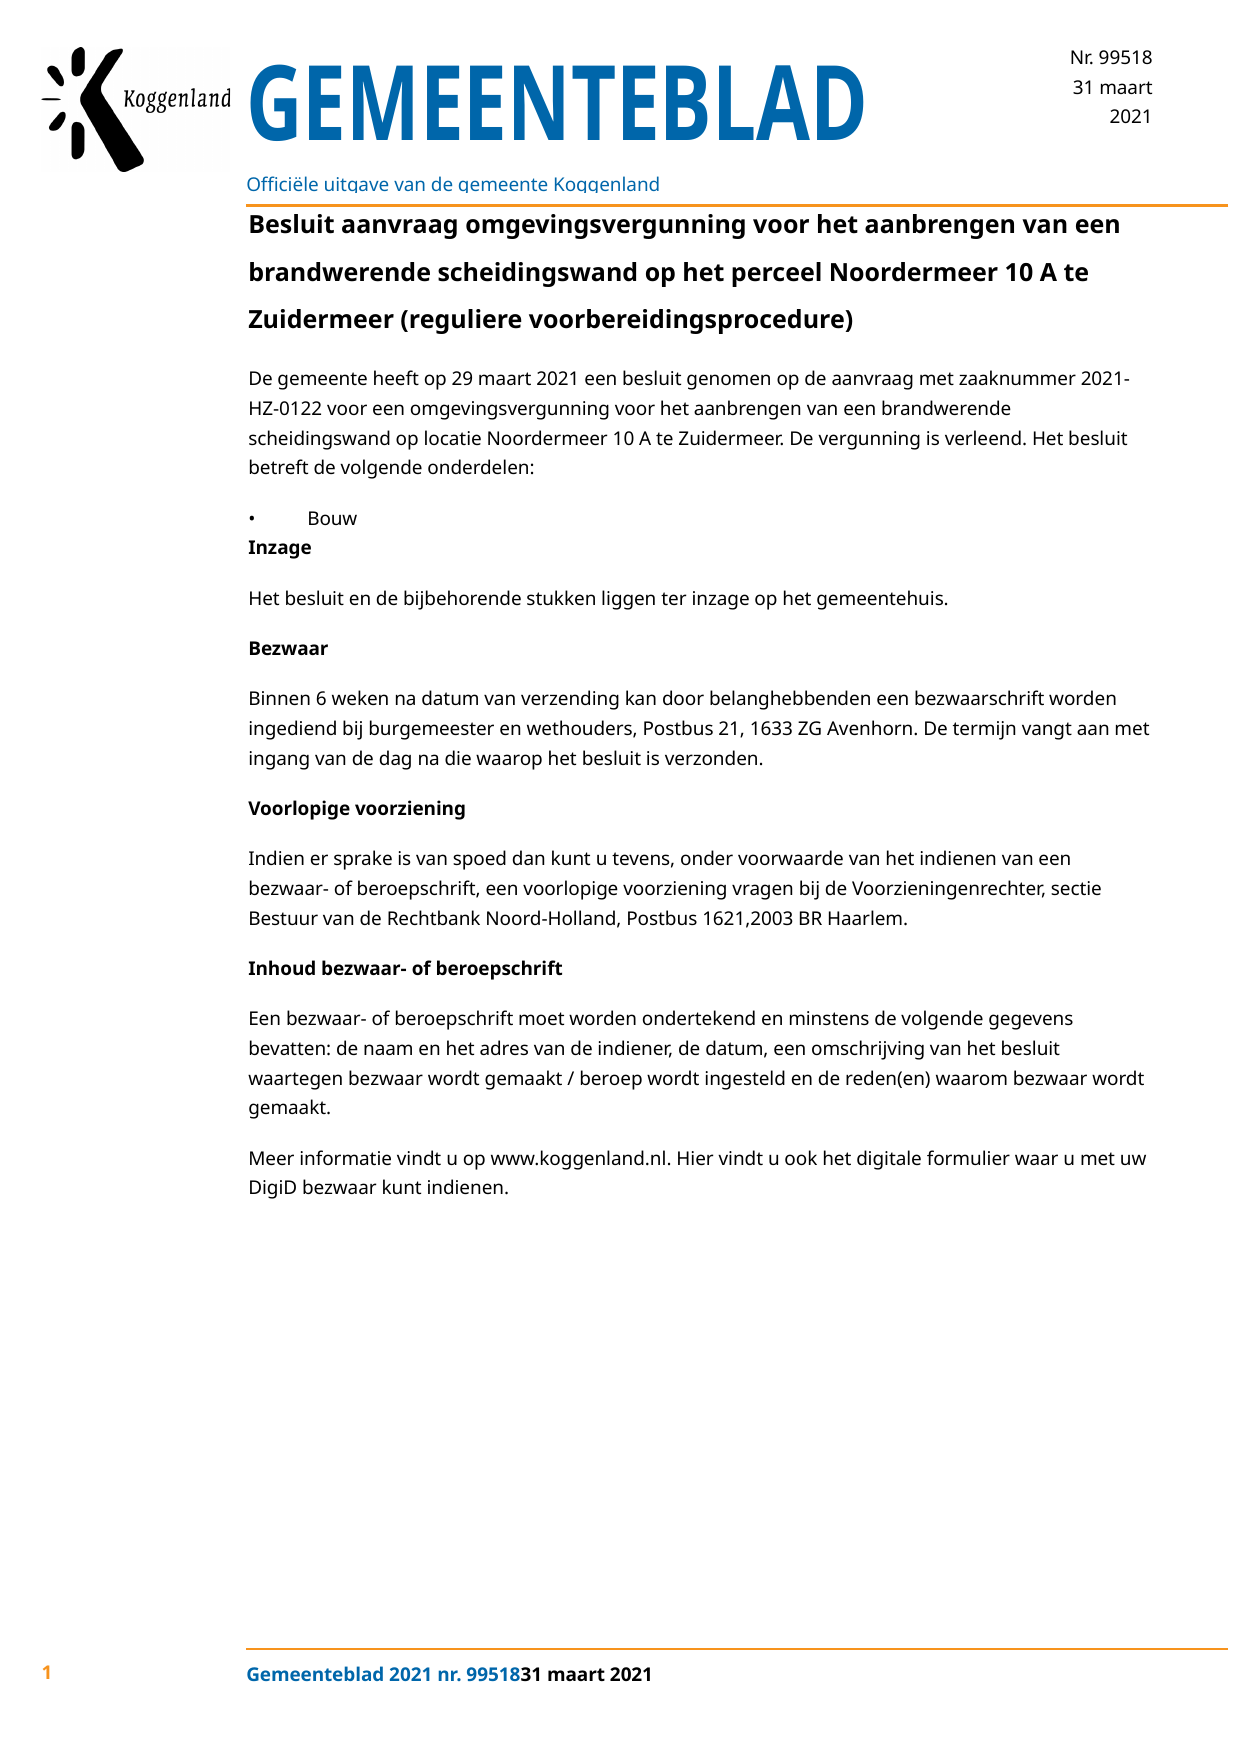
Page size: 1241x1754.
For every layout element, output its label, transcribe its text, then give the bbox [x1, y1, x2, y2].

text Inzage [248, 534, 1152, 560]
text Bezwaar [248, 635, 1152, 661]
text Inhoud bezwaar- of beroepschrift [248, 955, 1152, 981]
text Besluit aanvraag omgevingsvergunning voor het aanbrengen van een brandwerende scheidingswand op het perceel Noordermeer 10 A te Zuidermeer (reguliere voorbereidingsprocedure) [248, 207, 1152, 336]
text Voorlopige voorziening [248, 795, 1152, 821]
text Binnen 6 weken na datum van verzending kan door belanghebbenden een bezwaarschrift worden ingediend bij burgemeester en wethouders, Postbus 21, 1633 ZG Avenhorn. De termijn vangt aan met ingang van de dag na die waarop het besluit is verzonden. [248, 686, 1152, 770]
text De gemeente heeft op 29 maart 2021 een besluit genomen op de aanvraag met zaaknummer 2021-HZ-0122 voor een omgevingsvergunning voor het aanbrengen van een brandwerende scheidingswand op locatie Noordermeer 10 A te Zuidermeer. De vergunning is verleend. Het besluit betreft de volgende onderdelen: [248, 366, 1152, 480]
text Het besluit en de bijbehorende stukken liggen ter inzage op het gemeentehuis. [248, 585, 1152, 610]
picture [41, 47, 231, 172]
list Bouw [248, 505, 1152, 530]
text Meer informatie vindt u op www.koggenland.nl. Hier vindt u ook het digitale formulier waar u met uw DigiD bezwaar kunt indienen. [248, 1145, 1152, 1200]
text Indien er sprake is van spoed dan kunt u tevens, onder voorwaarde van het indienen van een bezwaar- of beroepschrift, een voorlopige voorziening vragen bij de Voorzieningenrechter, sectie Bestuur van de Rechtbank Noord-Holland, Postbus 1621,2003 BR Haarlem. [248, 846, 1152, 930]
text Een bezwaar- of beroepschrift moet worden ondertekend en minstens de volgende gegevens bevatten: de naam en het adres van de indiener, de datum, een omschrijving van het besluit waartegen bezwaar wordt gemaakt / beroep wordt ingesteld en de reden(en) waarom bezwaar wordt gemaakt. [248, 1006, 1152, 1120]
